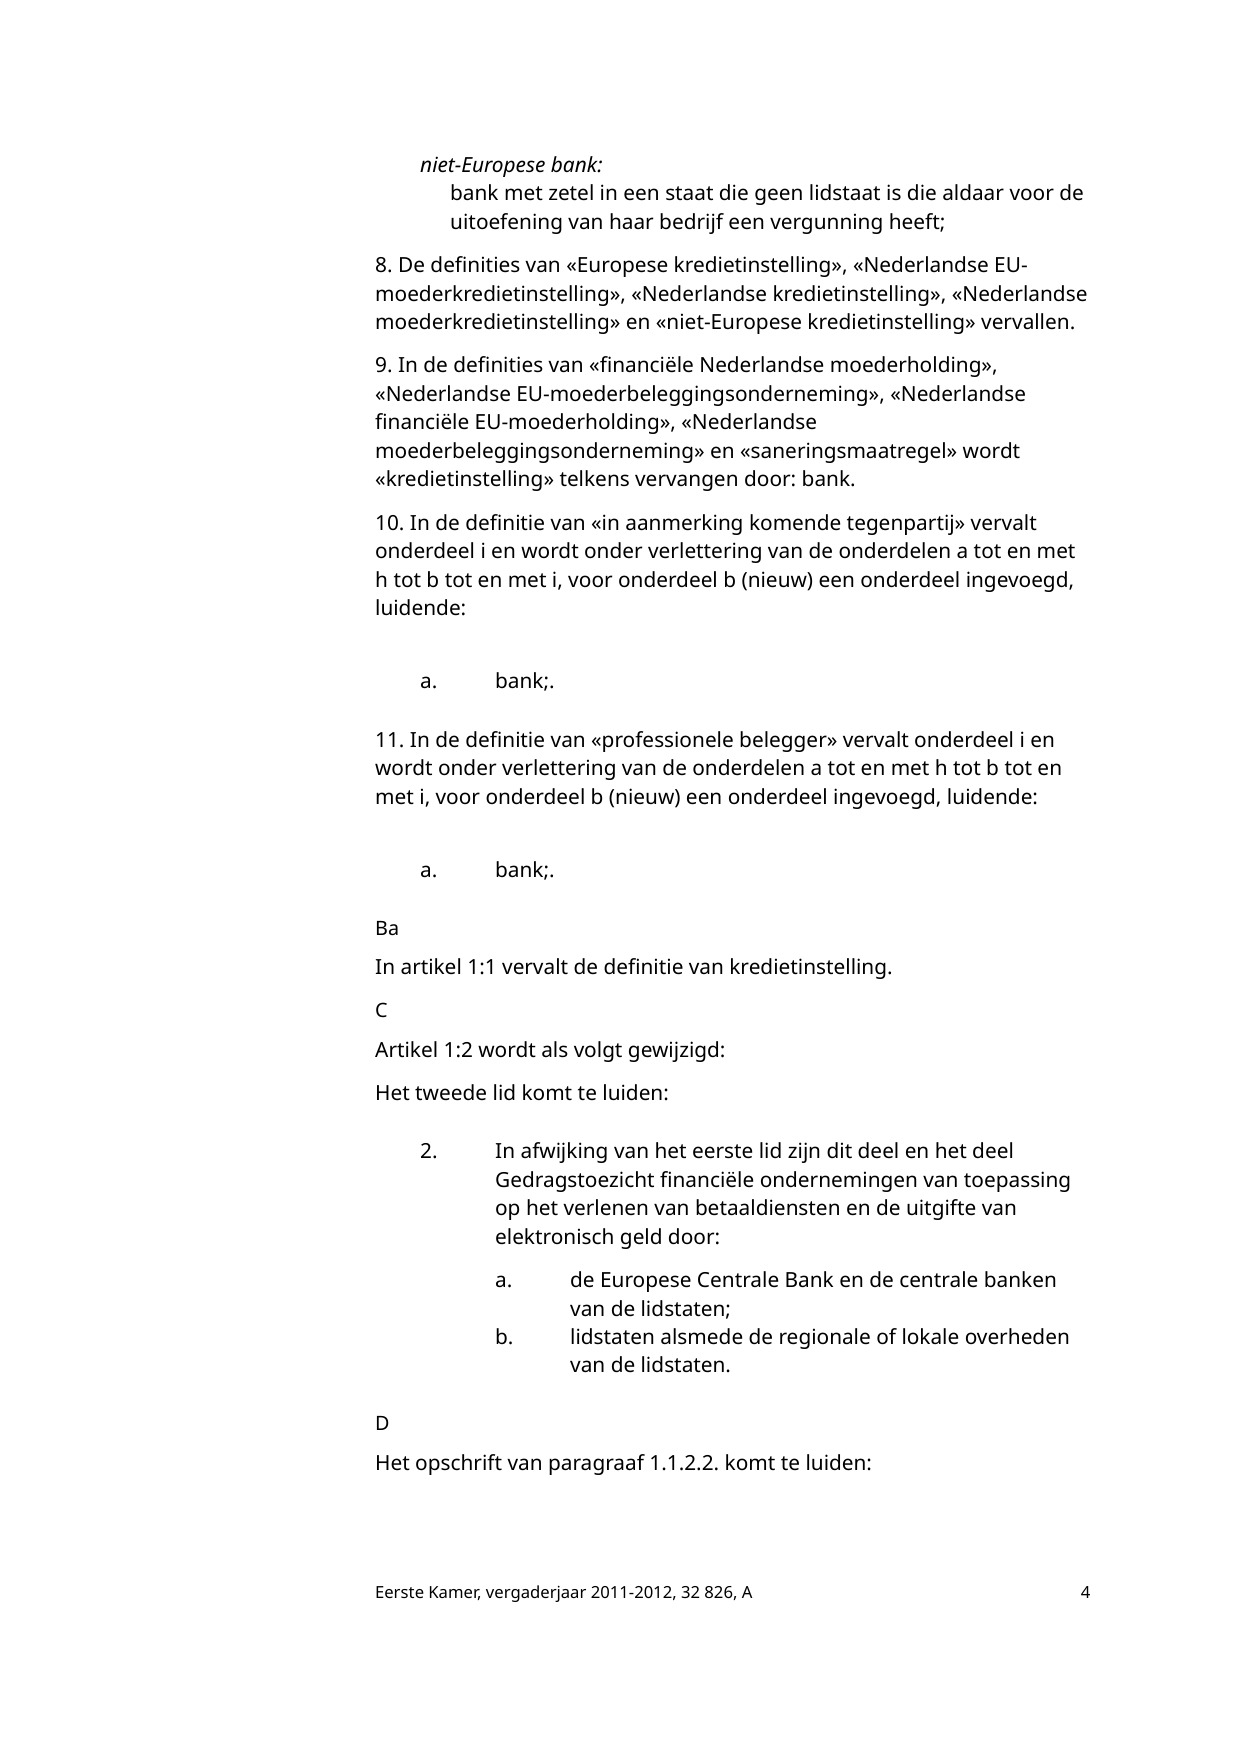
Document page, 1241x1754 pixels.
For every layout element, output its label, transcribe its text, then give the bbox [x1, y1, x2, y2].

list In afwijking van het eerste lid zijn dit deel en het deel Gedragstoezicht financiële ondernemingen van toepassing op het verlenen van betaaldiensten en de uitgifte van elektronisch geld door: [420, 1137, 1090, 1250]
text Het tweede lid komt te luiden: [375, 1078, 1090, 1107]
list lidstaten alsmede de regionale of lokale overheden van de lidstaten. [495, 1322, 1090, 1379]
text bank met zetel in een staat die geen lidstaat is die aldaar voor de uitoefening van haar bedrijf een vergunning heeft; [450, 178, 1090, 235]
text Ba [375, 914, 1090, 941]
text Het opschrift van paragraaf 1.1.2.2. komt te luiden: [375, 1448, 1090, 1476]
text Artikel 1:2 wordt als volgt gewijzigd: [375, 1035, 1090, 1063]
text D [375, 1409, 1090, 1436]
text 10. In de definitie van «in aanmerking komende tegenpartij» vervalt onderdeel i en wordt onder verlettering van de onderdelen a tot en met h tot b tot en met i, voor onderdeel b (nieuw) een onderdeel ingevoegd, luidende: [375, 508, 1090, 622]
text 9. In de definities van «financiële Nederlandse moederholding», «Nederlandse EU-moederbeleggingsonderneming», «Nederlandse financiële EU-moederholding», «Nederlandse moederbeleggingsonderneming» en «saneringsmaatregel» wordt «kredietinstelling» telkens vervangen door: bank. [375, 351, 1090, 493]
text 8. De definities van «Europese kredietinstelling», «Nederlandse EU-moederkredietinstelling», «Nederlandse kredietinstelling», «Nederlandse moederkredietinstelling» en «niet-Europese kredietinstelling» vervallen. [375, 250, 1090, 336]
text 11. In de definitie van «professionele belegger» vervalt onderdeel i en wordt onder verlettering van de onderdelen a tot en met h tot b tot en met i, voor onderdeel b (nieuw) een onderdeel ingevoegd, luidende: [375, 725, 1090, 810]
list bank;. [420, 667, 1090, 695]
text In artikel 1:1 vervalt de definitie van kredietinstelling. [375, 952, 1090, 981]
list de Europese Centrale Bank en de centrale banken van de lidstaten; [495, 1265, 1090, 1322]
text niet-Europese bank: [420, 150, 1090, 178]
text C [375, 996, 1090, 1023]
list bank;. [420, 855, 1090, 884]
